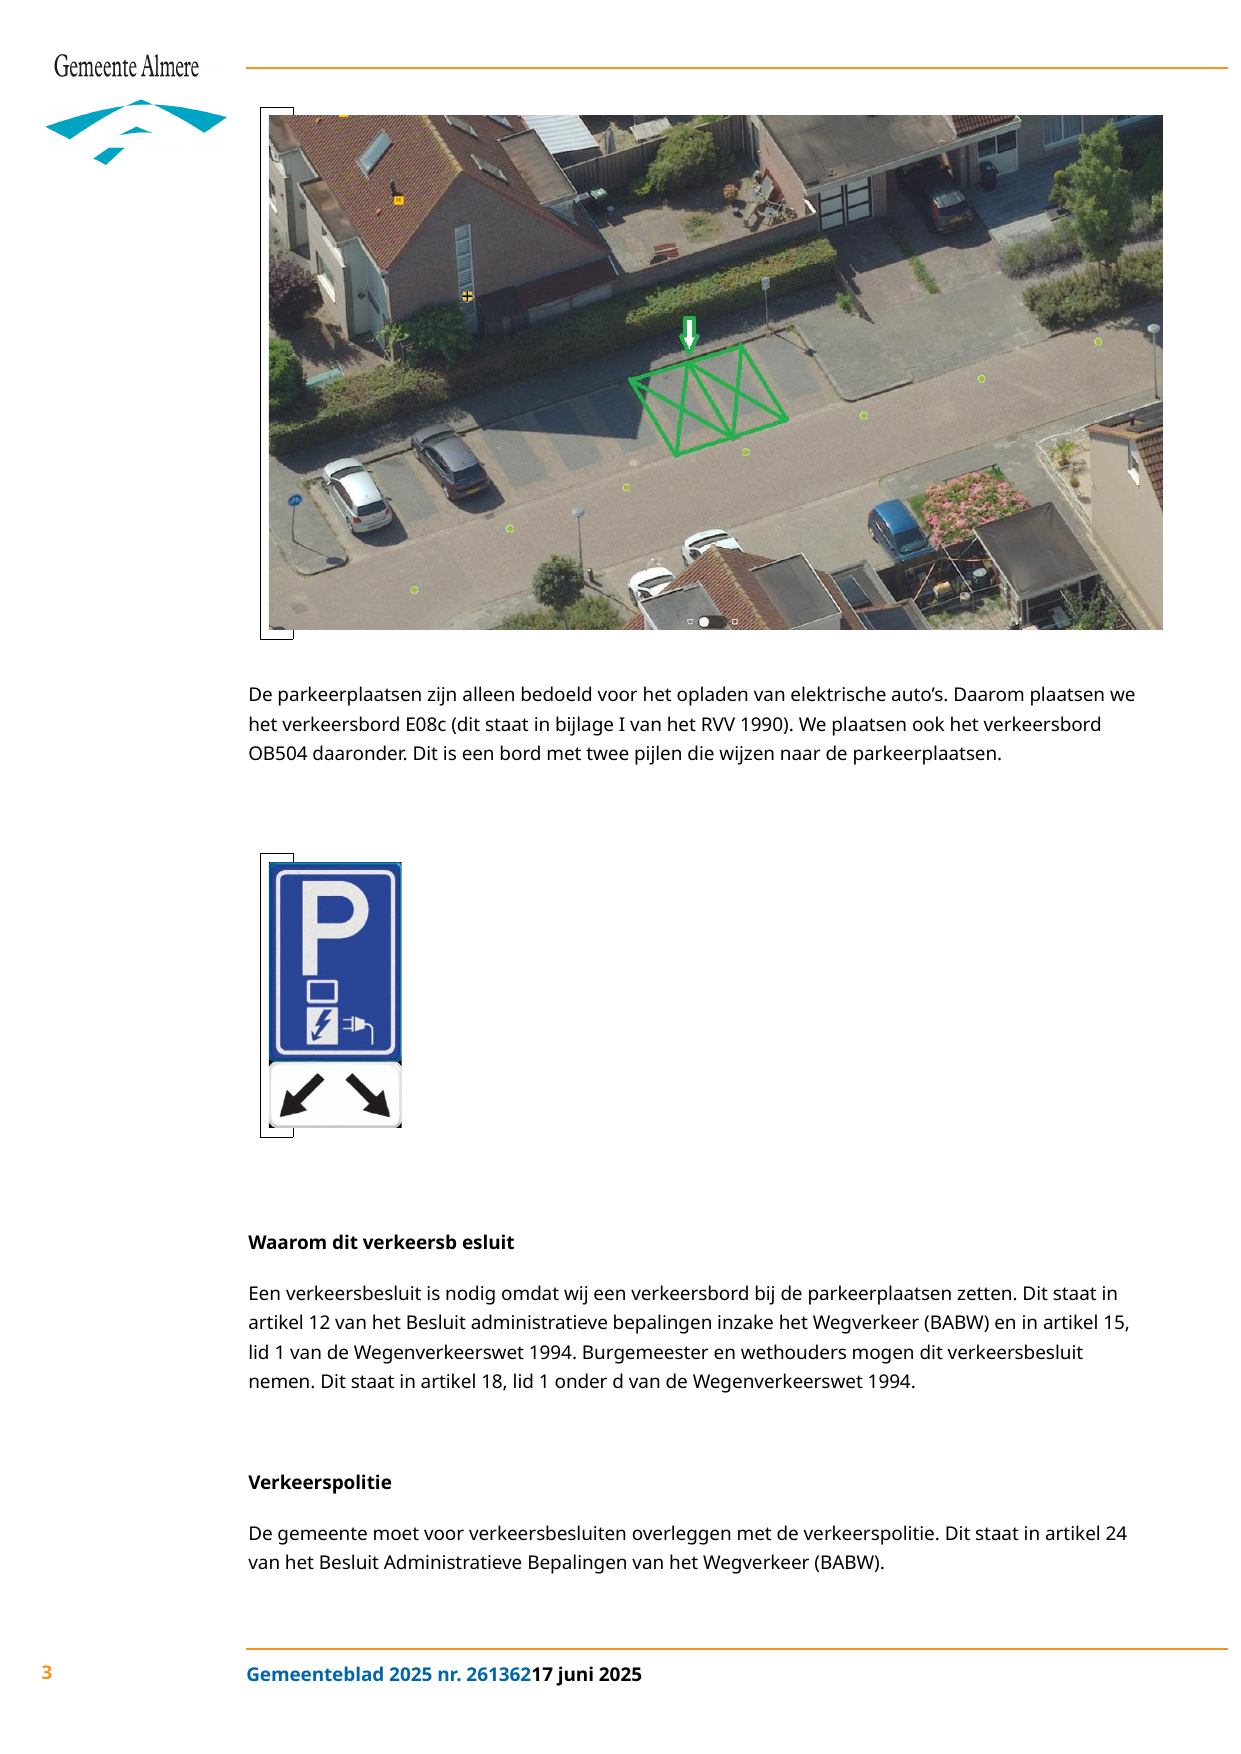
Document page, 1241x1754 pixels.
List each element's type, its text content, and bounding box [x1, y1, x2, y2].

text Waarom dit verkeersb esluit [248, 1229, 1152, 1255]
text De gemeente moet voor verkeersbesluiten overleggen met de verkeerspolitie. Dit staat in artikel 24 van het Besluit Administratieve Bepalingen van het Wegverkeer (BABW). [248, 1520, 1152, 1575]
picture [268, 862, 402, 1128]
picture [268, 115, 1163, 630]
picture [41, 47, 231, 172]
text Verkeerspolitie [248, 1469, 1152, 1495]
text Een verkeersbesluit is nodig omdat wij een verkeersbord bij de parkeerplaatsen zetten. Dit staat in artikel 12 van het Besluit administratieve bepalingen inzake het Wegverkeer (BABW) en in artikel 15, lid 1 van de Wegenverkeerswet 1994. Burgemeester en wethouders mogen dit verkeersbesluit nemen. Dit staat in artikel 18, lid 1 onder d van de Wegenverkeerswet 1994. [248, 1280, 1152, 1394]
text De parkeerplaatsen zijn alleen bedoeld voor het opladen van elektrische auto’s. Daarom plaatsen we het verkeersbord E08c (dit staat in bijlage I van het RVV 1990). We plaatsen ook het verkeersbord OB504 daaronder. Dit is een bord met twee pijlen die wijzen naar de parkeerplaatsen. [248, 681, 1152, 766]
